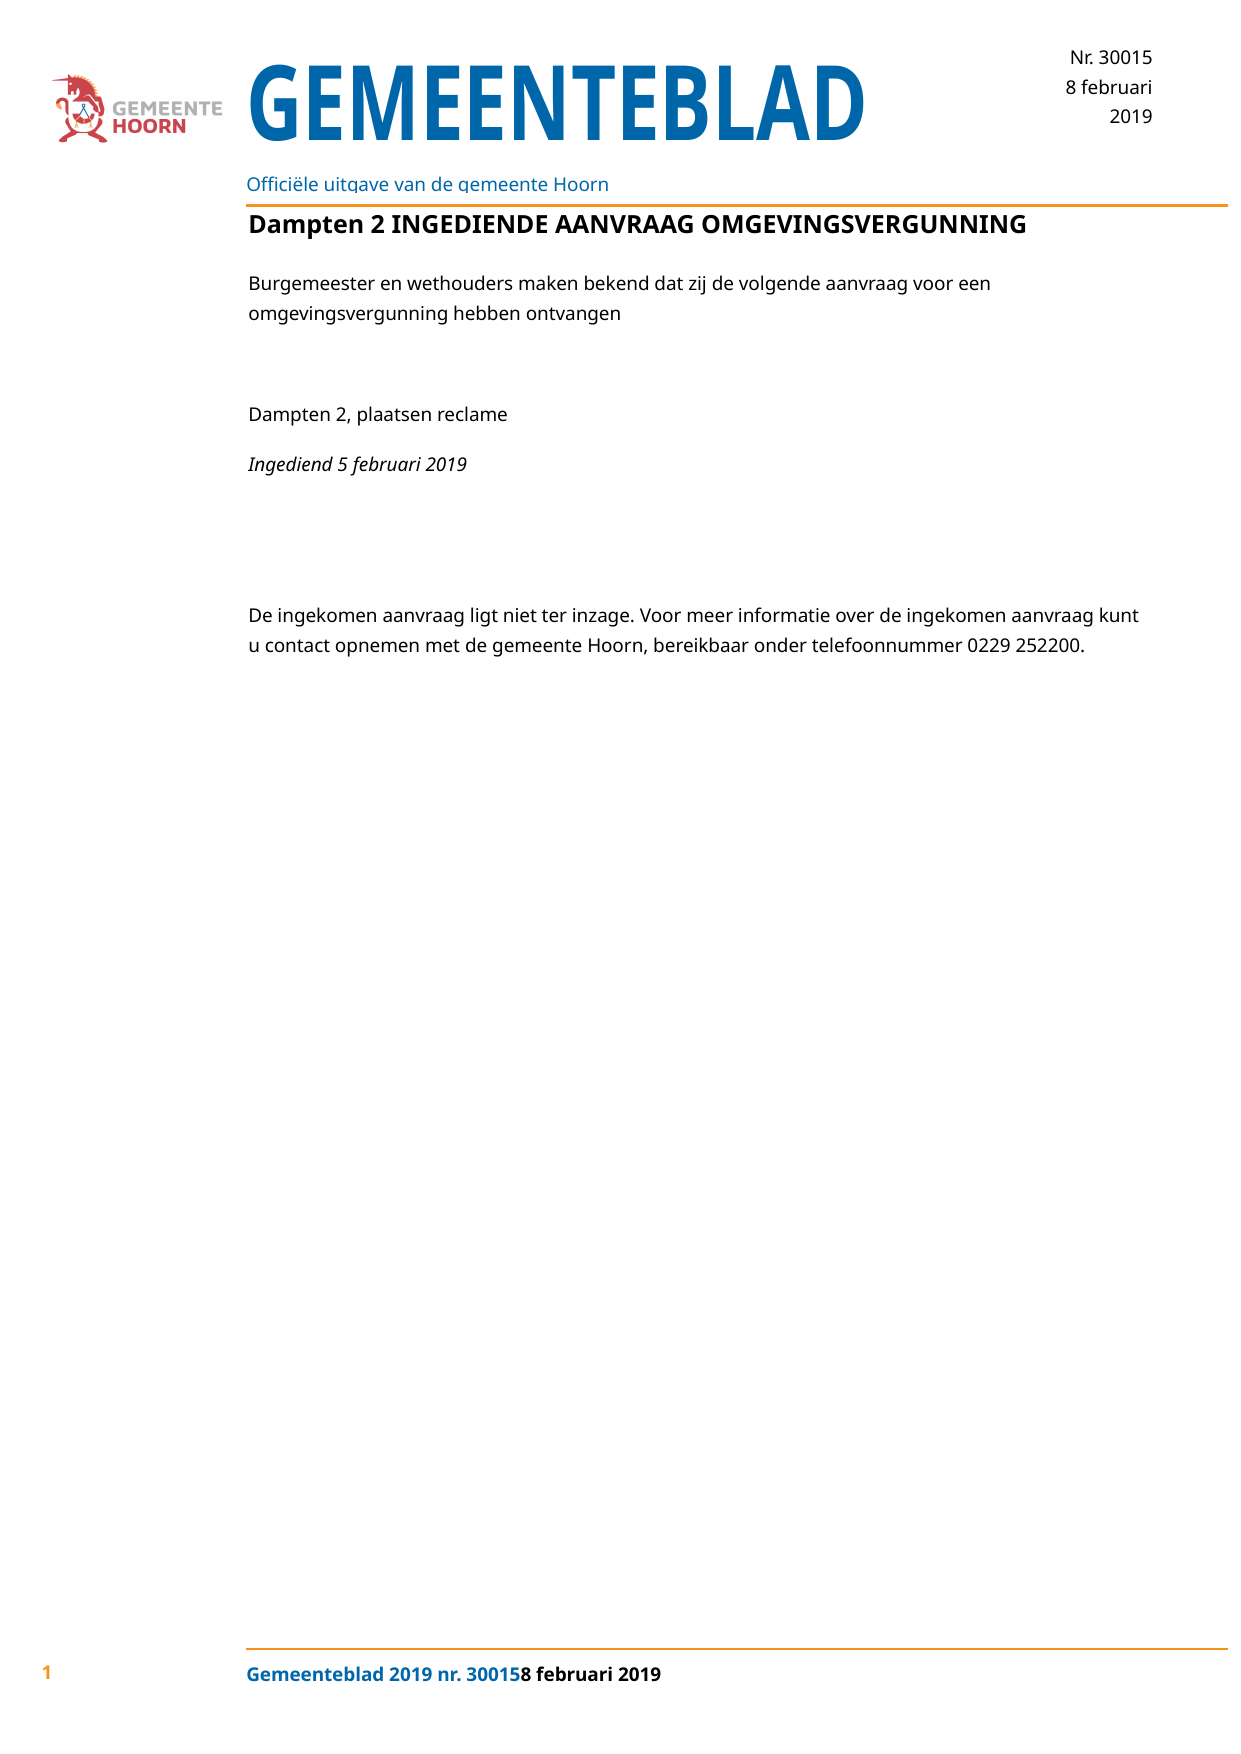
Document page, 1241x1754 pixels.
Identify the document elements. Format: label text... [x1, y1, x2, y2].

text Dampten 2, plaatsen reclame [248, 401, 1152, 426]
text Burgemeester en wethouders maken bekend dat zij de volgende aanvraag voor een omgevingsvergunning hebben ontvangen [248, 270, 1152, 326]
text Dampten 2 INGEDIENDE AANVRAAG OMGEVINGSVERGUNNING [248, 207, 1152, 241]
picture [41, 47, 231, 172]
text Ingediend 5 februari 2019 [248, 451, 1152, 477]
text De ingekomen aanvraag ligt niet ter inzage. Voor meer informatie over de ingekomen aanvraag kunt u contact opnemen met de gemeente Hoorn, bereikbaar onder telefoonnummer 0229 252200. [248, 602, 1152, 658]
